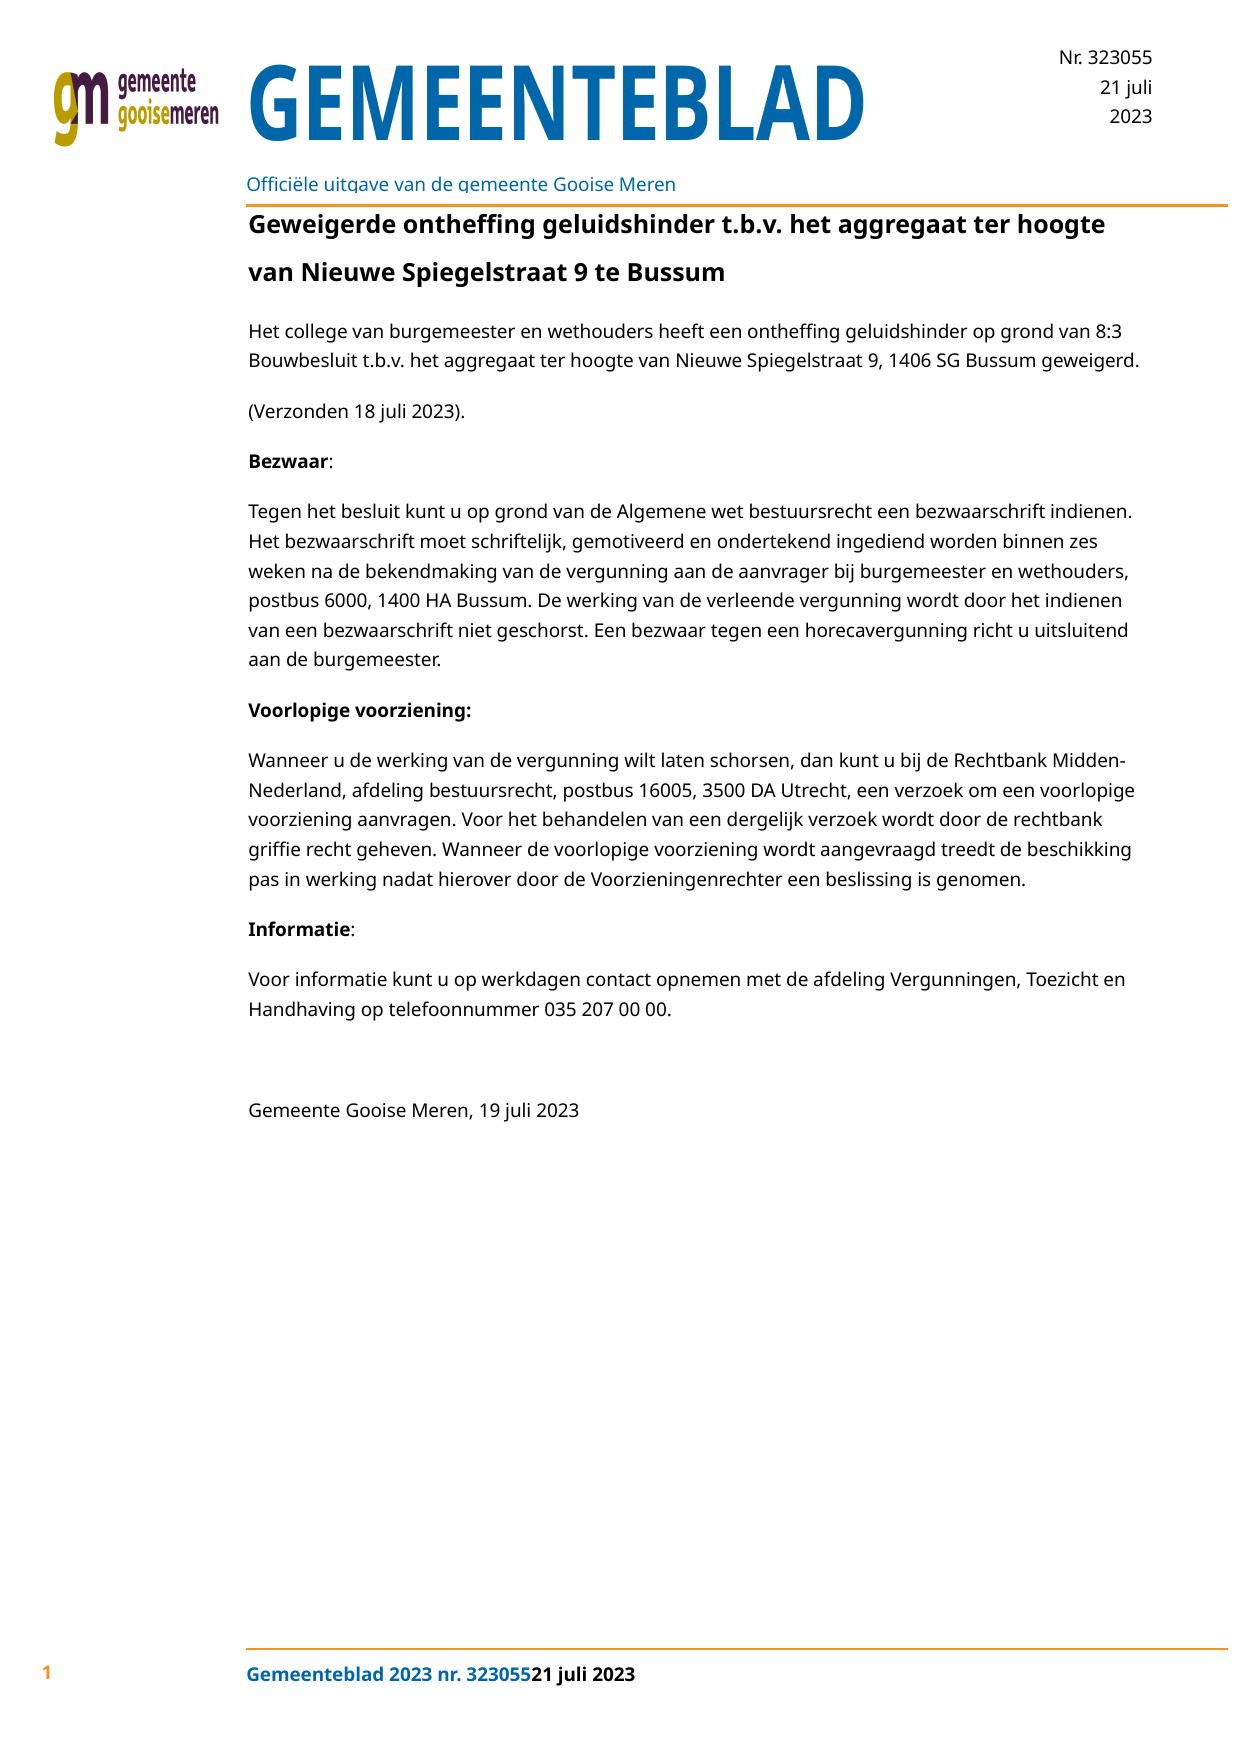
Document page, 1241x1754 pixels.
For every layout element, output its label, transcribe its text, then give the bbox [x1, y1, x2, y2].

text Het college van burgemeester en wethouders heeft een ontheffing geluidshinder op grond van 8:3 Bouwbesluit t.b.v. het aggregaat ter hoogte van Nieuwe Spiegelstraat 9, 1406 SG Bussum geweigerd. [248, 318, 1152, 373]
text Voorlopige voorziening: [248, 697, 1152, 723]
text (Verzonden 18 juli 2023). [248, 398, 1152, 424]
text Wanneer u de werking van de vergunning wilt laten schorsen, dan kunt u bij de Rechtbank Midden-Nederland, afdeling bestuursrecht, postbus 16005, 3500 DA Utrecht, een verzoek om een voorlopige voorziening aanvragen. Voor het behandelen van een dergelijk verzoek wordt door de rechtbank griffie recht geheven. Wanneer de voorlopige voorziening wordt aangevraagd treedt de beschikking pas in werking nadat hierover door de Voorzieningenrechter een beslissing is genomen. [248, 747, 1152, 892]
text Bezwaar: [248, 448, 1152, 474]
text Informatie: [248, 916, 1152, 942]
text Gemeente Gooise Meren, 19 juli 2023 [248, 1097, 1152, 1123]
text Tegen het besluit kunt u op grond van de Algemene wet bestuursrecht een bezwaarschrift indienen. Het bezwaarschrift moet schriftelijk, gemotiveerd en ondertekend ingediend worden binnen zes weken na de bekendmaking van de vergunning aan de aanvrager bij burgemeester en wethouders, postbus 6000, 1400 HA Bussum. De werking van de verleende vergunning wordt door het indienen van een bezwaarschrift niet geschorst. Een bezwaar tegen een horecavergunning richt u uitsluitend aan de burgemeester. [248, 499, 1152, 672]
text Voor informatie kunt u op werkdagen contact opnemen met de afdeling Vergunningen, Toezicht en Handhaving op telefoonnummer 035 207 00 00. [248, 967, 1152, 1022]
text Geweigerde ontheffing geluidshinder t.b.v. het aggregaat ter hoogte van Nieuwe Spiegelstraat 9 te Bussum [248, 207, 1152, 288]
picture [41, 47, 231, 172]
